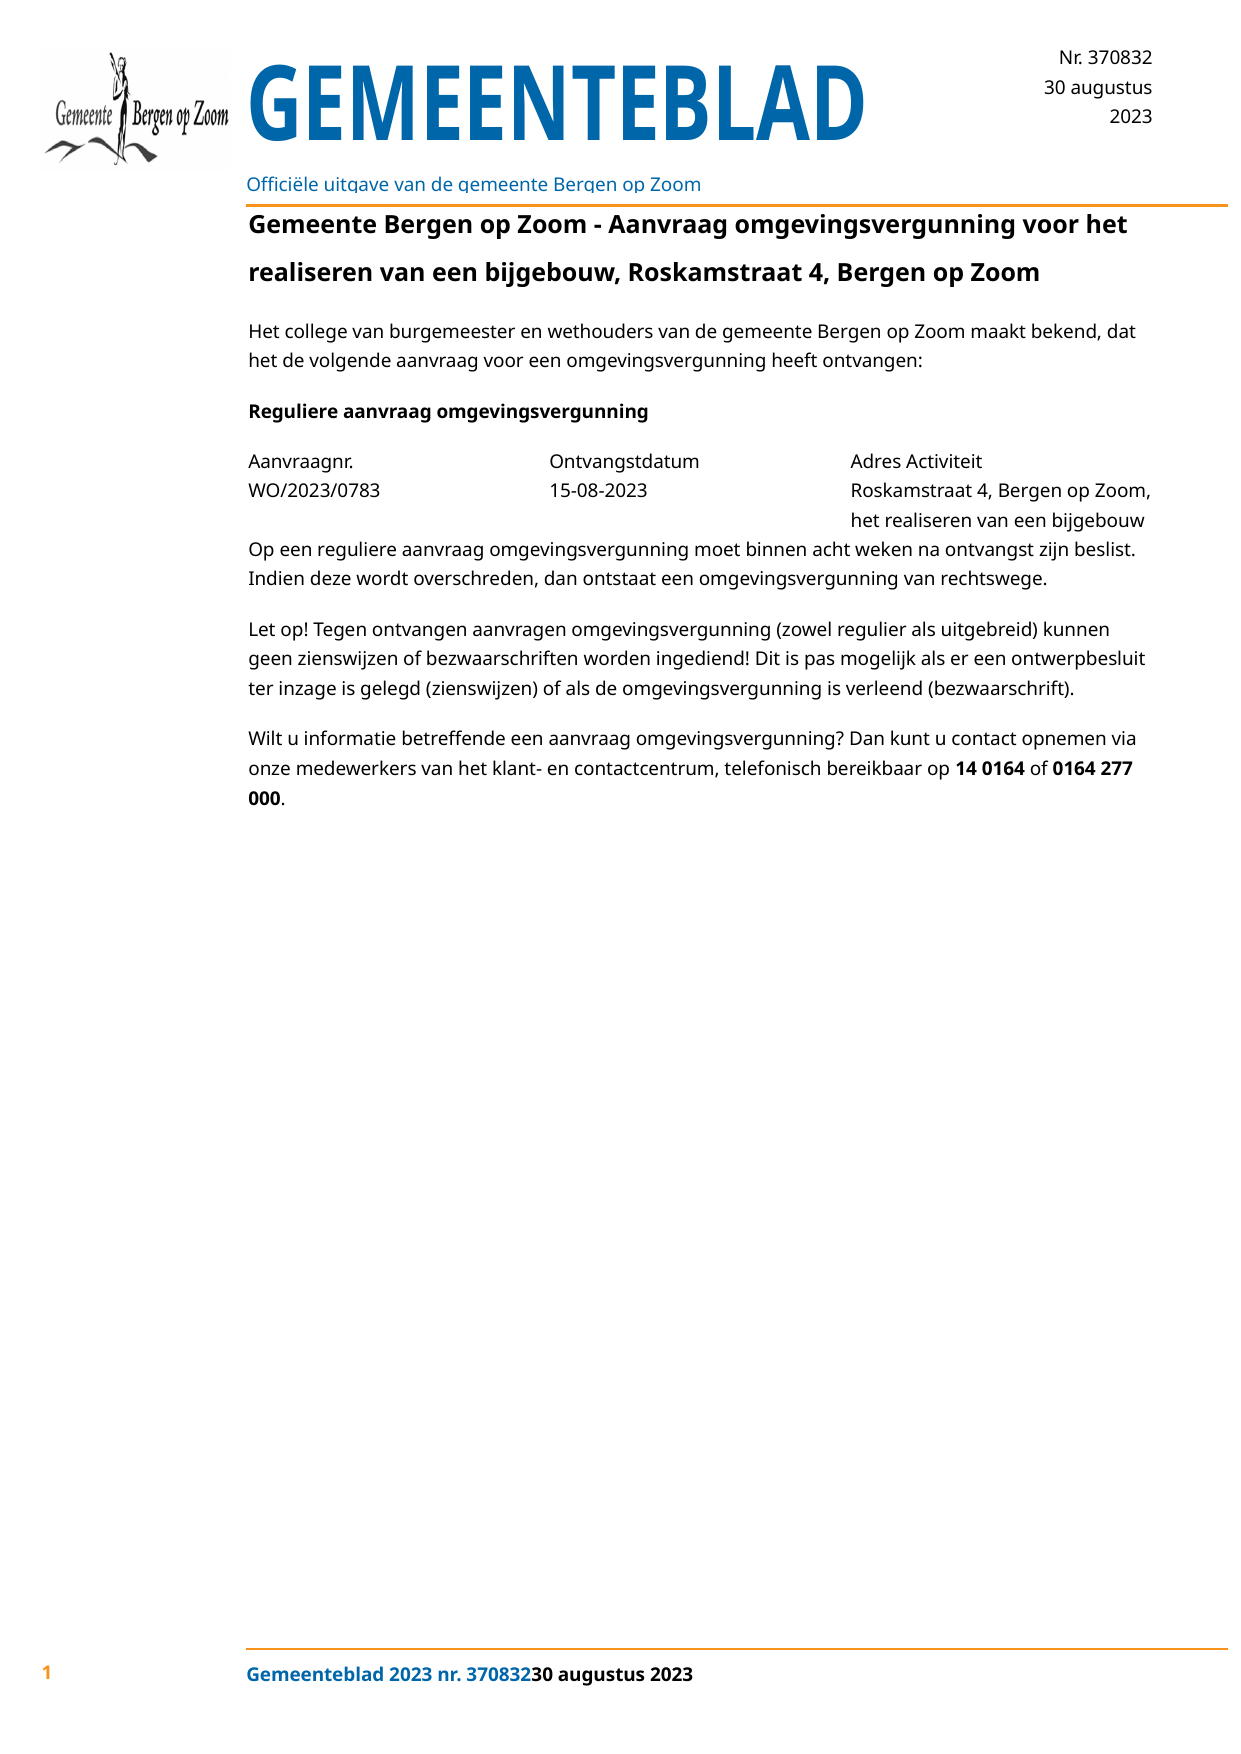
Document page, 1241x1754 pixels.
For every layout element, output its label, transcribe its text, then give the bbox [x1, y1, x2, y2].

picture [41, 47, 231, 172]
text Op een reguliere aanvraag omgevingsvergunning moet binnen acht weken na ontvangst zijn beslist. Indien deze wordt overschreden, dan ontstaat een omgevingsvergunning van rechtswege. [248, 536, 1152, 591]
text Let op! Tegen ontvangen aanvragen omgevingsvergunning (zowel regulier als uitgebreid) kunnen geen zienswijzen of bezwaarschriften worden ingediend! Dit is pas mogelijk als er een ontwerpbesluit ter inzage is gelegd (zienswijzen) of als de omgevingsvergunning is verleend (bezwaarschrift). [248, 616, 1152, 701]
table_header WO/2023/0783 [248, 478, 549, 533]
text Gemeente Bergen op Zoom - Aanvraag omgevingsvergunning voor het realiseren van een bijgebouw, Roskamstraat 4, Bergen op Zoom [248, 207, 1152, 288]
table_header Aanvraagnr. [248, 449, 549, 474]
table_header Roskamstraat 4, Bergen op Zoom, het realiseren van een bijgebouw [850, 478, 1152, 533]
table_header Adres Activiteit [850, 449, 1152, 474]
text Reguliere aanvraag omgevingsvergunning [248, 398, 1152, 424]
table_header Ontvangstdatum [549, 449, 850, 474]
table_header 15-08-2023 [549, 478, 850, 533]
text Het college van burgemeester en wethouders van de gemeente Bergen op Zoom maakt bekend, dat het de volgende aanvraag voor een omgevingsvergunning heeft ontvangen: [248, 318, 1152, 373]
text Wilt u informatie betreffende een aanvraag omgevingsvergunning? Dan kunt u contact opnemen via onze medewerkers van het klant- en contactcentrum, telefonisch bereikbaar op 14 0164 of 0164 277 000. [248, 726, 1152, 811]
